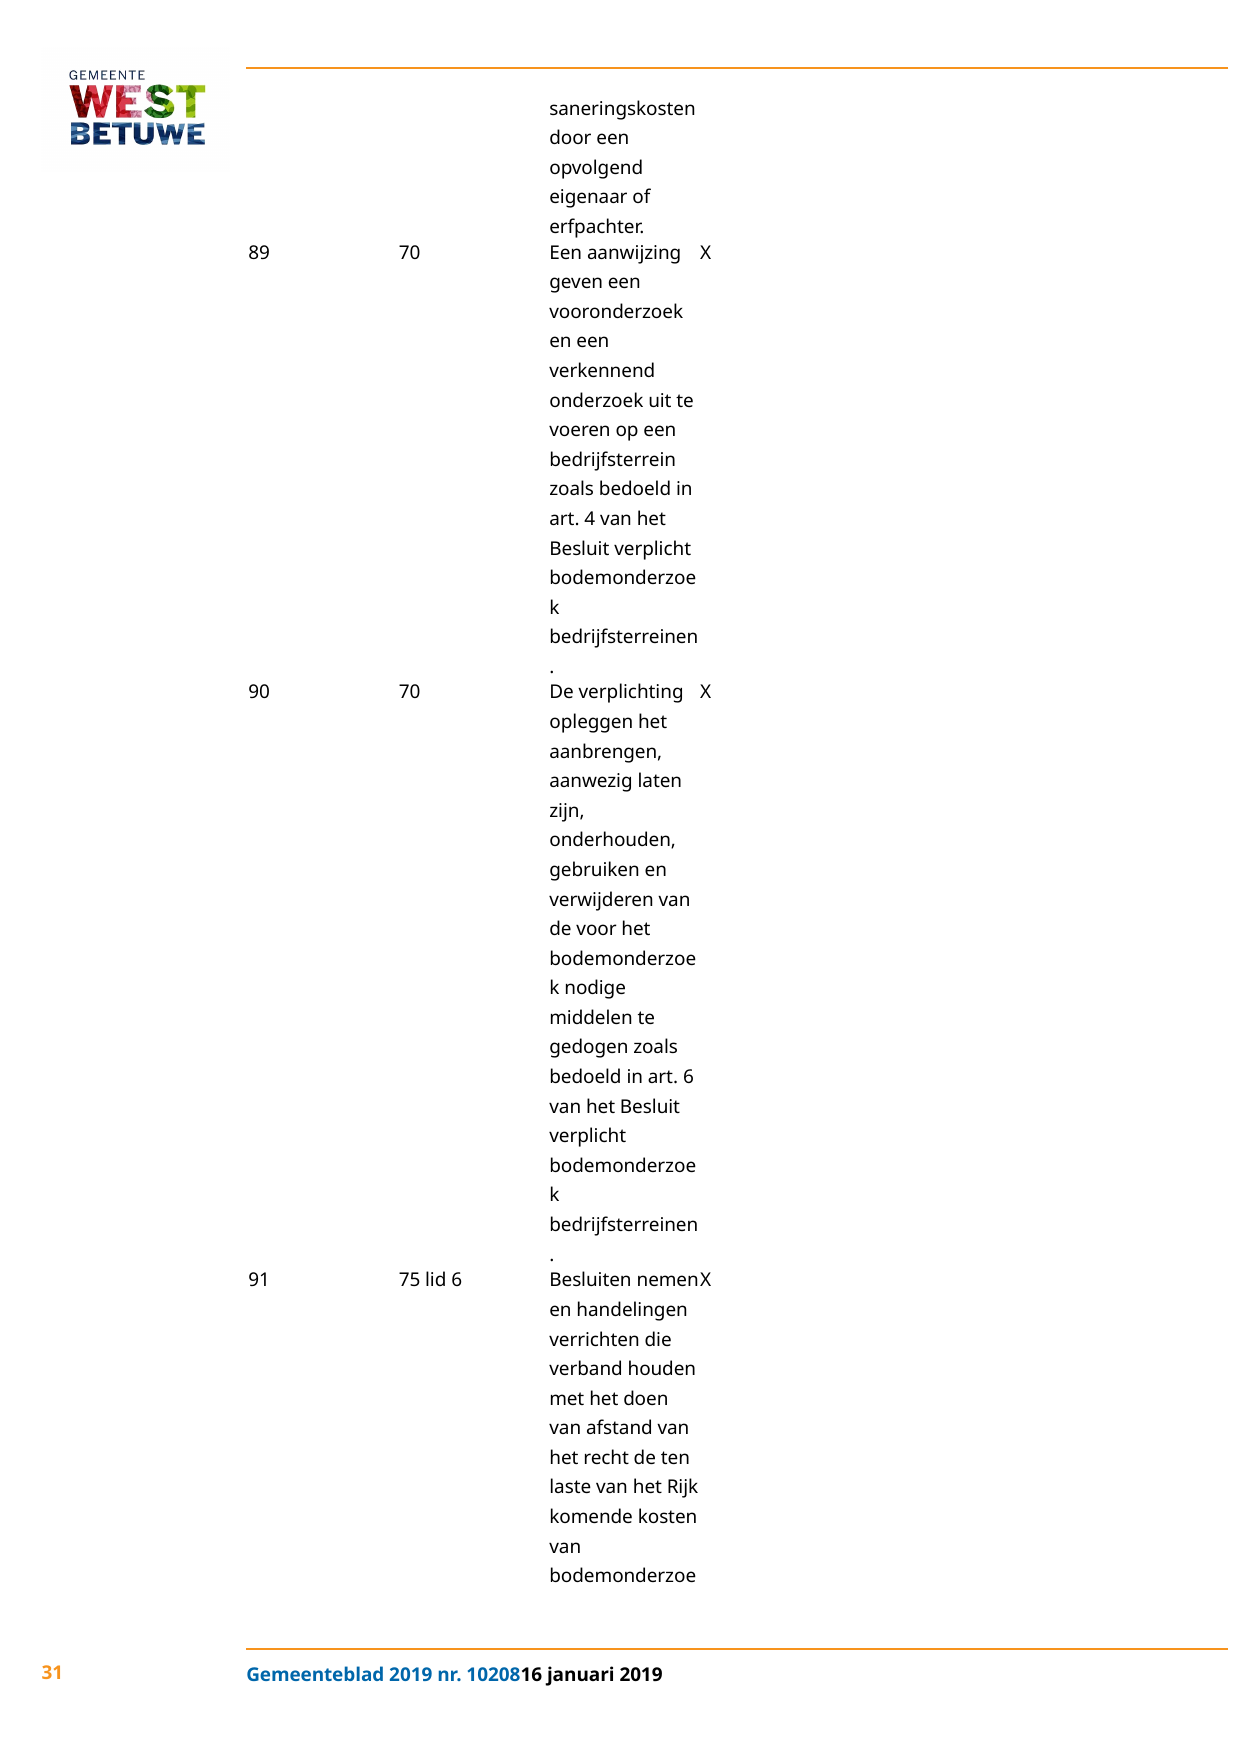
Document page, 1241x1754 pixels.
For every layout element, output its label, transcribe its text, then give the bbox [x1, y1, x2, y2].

table_cell Besluiten nemen en handelingen verrichten die verband houden met het doen van afstand van het recht de ten laste van het Rijk komende kosten van bodemonderzoe [549, 1267, 700, 1588]
picture [41, 47, 231, 172]
table_cell X [700, 679, 850, 1267]
table_cell 91 [248, 1267, 398, 1588]
table_cell [850, 239, 1001, 679]
table_cell saneringskosten door een opvolgend eigenaar of erfpachter. [549, 95, 700, 239]
table_cell Een aanwijzing geven een vooronderzoek en een verkennend onderzoek uit te voeren op een bedrijfsterrein zoals bedoeld in art. 4 van het Besluit verplicht bodemonderzoek bedrijfsterreinen. [549, 239, 700, 679]
table_cell 70 [399, 239, 549, 679]
table_cell X [700, 239, 850, 679]
table_cell [700, 95, 850, 239]
table_cell [1001, 239, 1152, 679]
table_cell [248, 95, 398, 239]
table_cell [850, 679, 1001, 1267]
table_cell De verplichting opleggen het aanbrengen, aanwezig laten zijn, onderhouden, gebruiken en verwijderen van de voor het bodemonderzoek nodige middelen te gedogen zoals bedoeld in art. 6 van het Besluit verplicht bodemonderzoek bedrijfsterreinen. [549, 679, 700, 1267]
table_cell 75 lid 6 [399, 1267, 549, 1588]
table_cell X [700, 1267, 850, 1588]
table_cell 90 [248, 679, 398, 1267]
table_cell [1001, 679, 1152, 1267]
table_cell [1001, 95, 1152, 239]
table_cell [850, 95, 1001, 239]
table_cell 89 [248, 239, 398, 679]
table_cell 70 [399, 679, 549, 1267]
table_cell [399, 95, 549, 239]
table_cell [850, 1267, 1001, 1588]
table_cell [1001, 1267, 1152, 1588]
